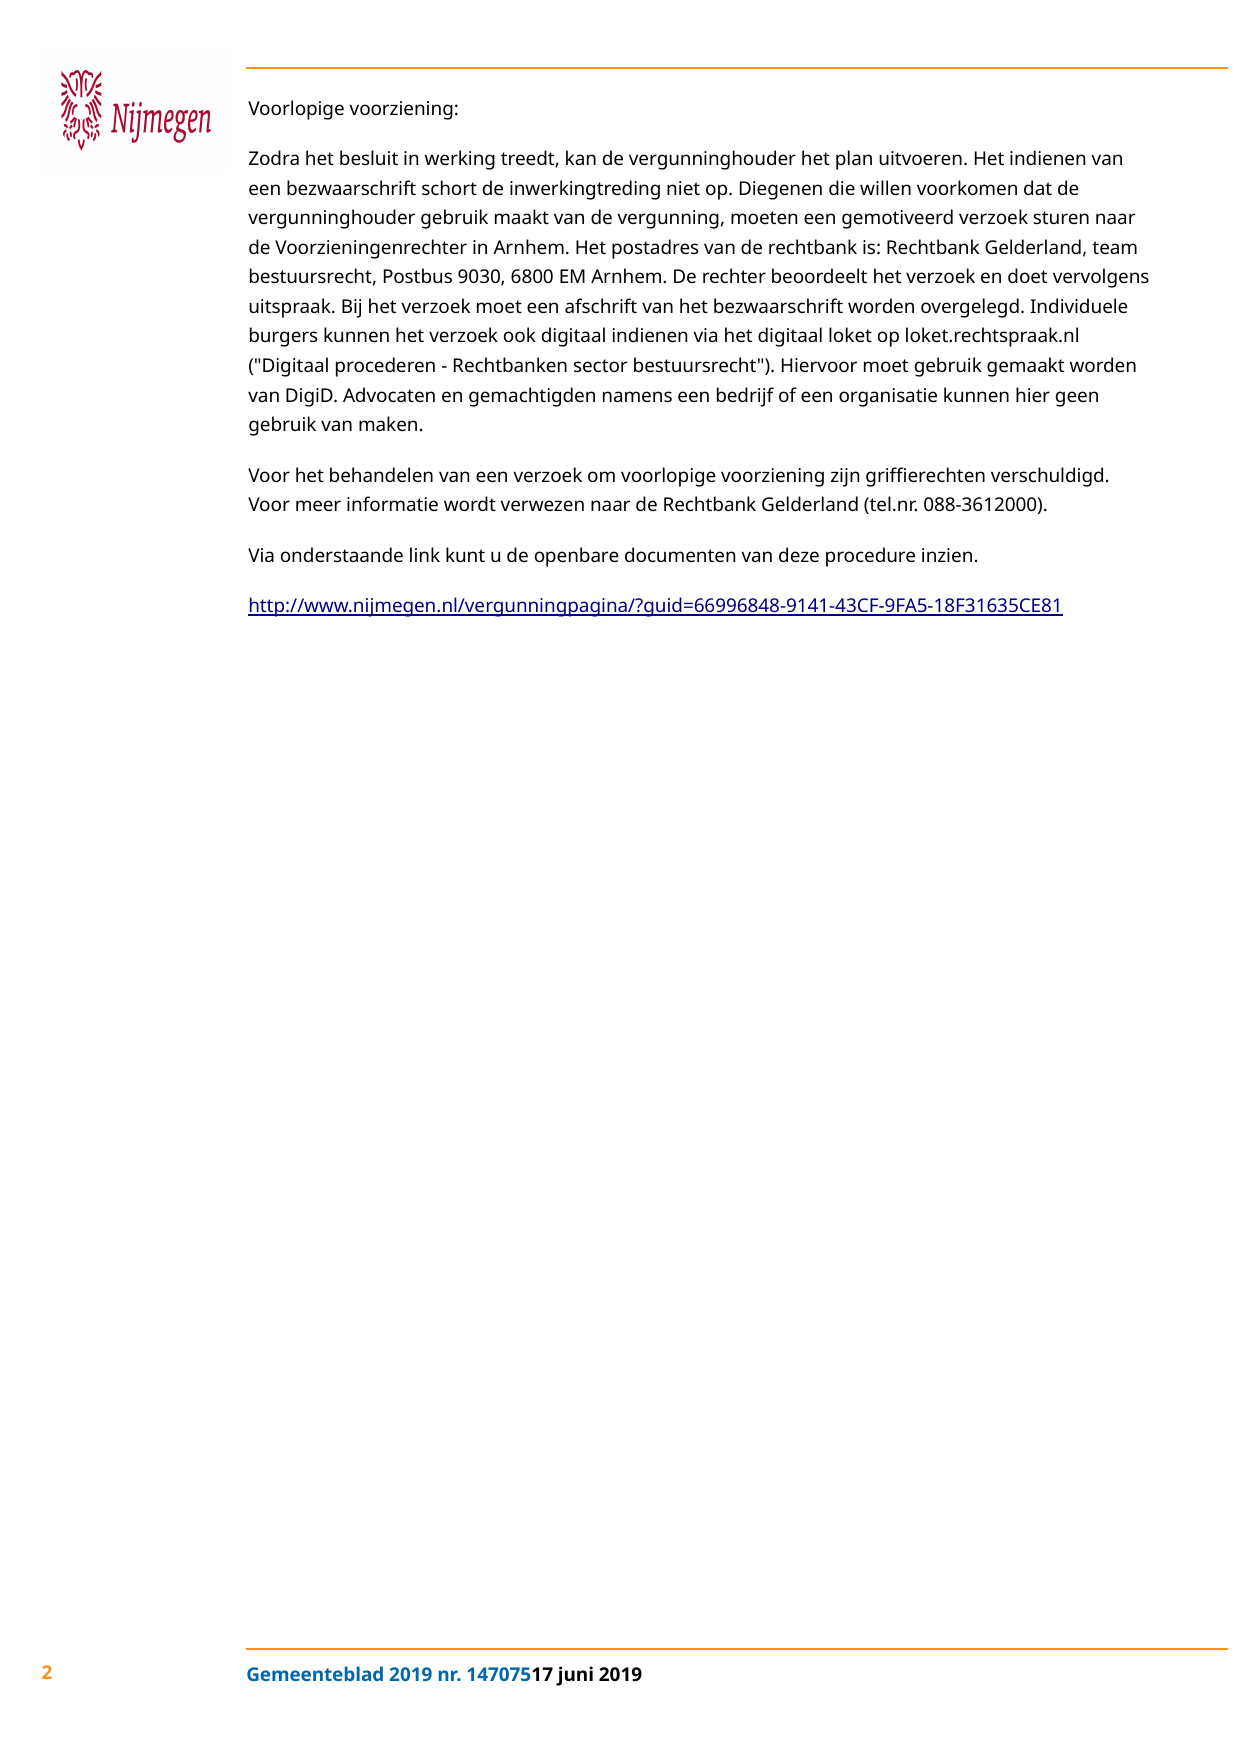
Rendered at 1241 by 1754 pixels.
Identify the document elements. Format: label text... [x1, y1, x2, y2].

text Via onderstaande link kunt u de openbare documenten van deze procedure inzien. [248, 542, 1152, 568]
text Zodra het besluit in werking treedt, kan de vergunninghouder het plan uitvoeren. Het indienen van een bezwaarschrift schort de inwerkingtreding niet op. Diegenen die willen voorkomen dat de vergunninghouder gebruik maakt van de vergunning, moeten een gemotiveerd verzoek sturen naar de Voorzieningenrechter in Arnhem. Het postadres van de rechtbank is: Rechtbank Gelderland, team bestuursrecht, Postbus 9030, 6800 EM Arnhem. De rechter beoordeelt het verzoek en doet vervolgens uitspraak. Bij het verzoek moet een afschrift van het bezwaarschrift worden overgelegd. Individuele burgers kunnen het verzoek ook digitaal indienen via het digitaal loket op loket.rechtspraak.nl ("Digitaal procederen - Rechtbanken sector bestuursrecht"). Hiervoor moet gebruik gemaakt worden van DigiD. Advocaten en gemachtigden namens een bedrijf of een organisatie kunnen hier geen gebruik van maken. [248, 145, 1152, 437]
text http://www.nijmegen.nl/vergunningpagina/?guid=66996848-9141-43CF-9FA5-18F31635CE81 [248, 592, 1152, 618]
picture [41, 47, 231, 172]
text Voorlopige voorziening: [248, 95, 1152, 121]
text Voor het behandelen van een verzoek om voorlopige voorziening zijn griffierechten verschuldigd. Voor meer informatie wordt verwezen naar de Rechtbank Gelderland (tel.nr. 088-3612000). [248, 462, 1152, 517]
